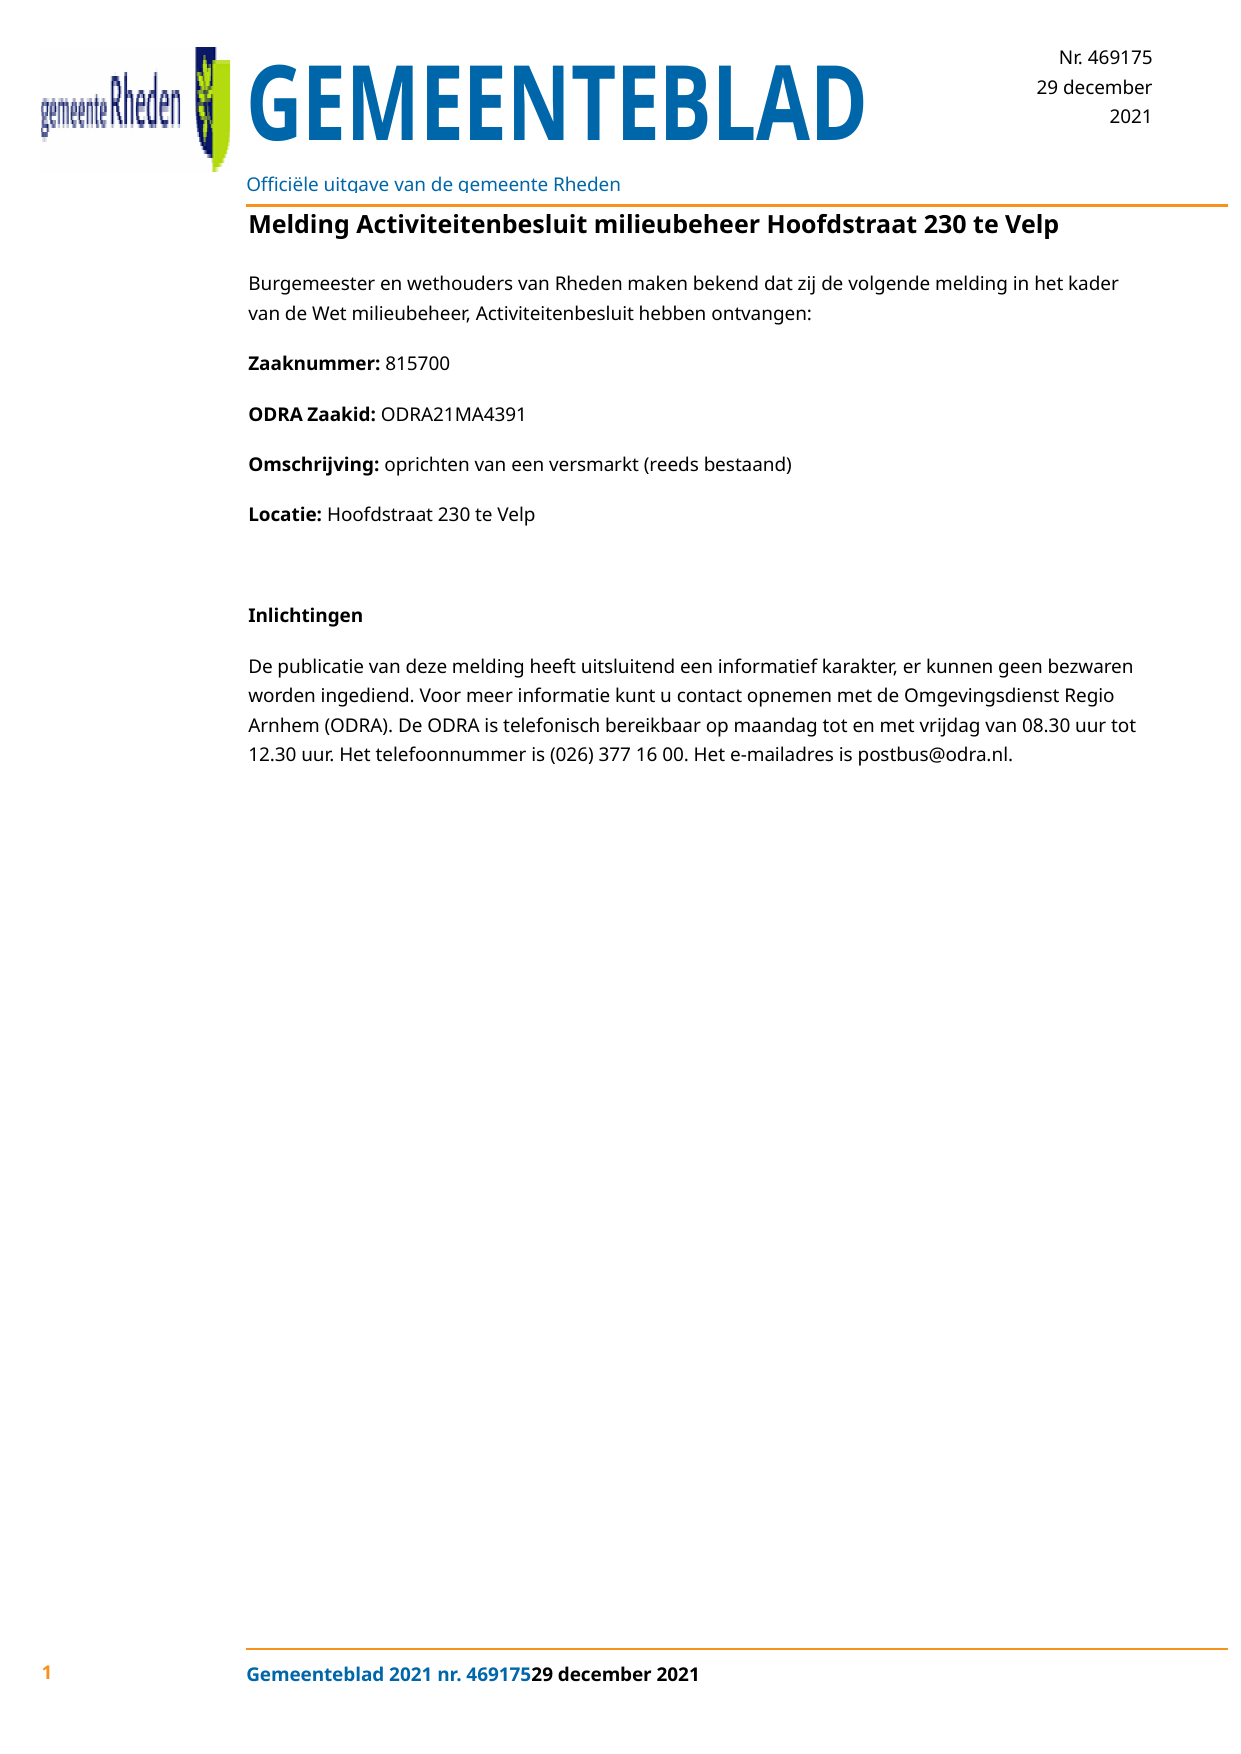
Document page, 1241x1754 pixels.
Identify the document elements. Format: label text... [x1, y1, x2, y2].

picture [41, 47, 231, 172]
text Burgemeester en wethouders van Rheden maken bekend dat zij de volgende melding in het kader van de Wet milieubeheer, Activiteitenbesluit hebben ontvangen: [248, 270, 1152, 326]
text De publicatie van deze melding heeft uitsluitend een informatief karakter, er kunnen geen bezwaren worden ingediend. Voor meer informatie kunt u contact opnemen met de Omgevingsdienst Regio Arnhem (ODRA). De ODRA is telefonisch bereikbaar op maandag tot en met vrijdag van 08.30 uur tot 12.30 uur. Het telefoonnummer is (026) 377 16 00. Het e-mailadres is postbus@odra.nl. [248, 653, 1152, 767]
text Zaaknummer: 815700 [248, 350, 1152, 376]
text Melding Activiteitenbesluit milieubeheer Hoofdstraat 230 te Velp [248, 207, 1152, 241]
text Locatie: Hoofdstraat 230 te Velp [248, 502, 1152, 527]
text Omschrijving: oprichten van een versmarkt (reeds bestaand) [248, 451, 1152, 477]
text ODRA Zaakid: ODRA21MA4391 [248, 401, 1152, 426]
text Inlichtingen [248, 602, 1152, 628]
